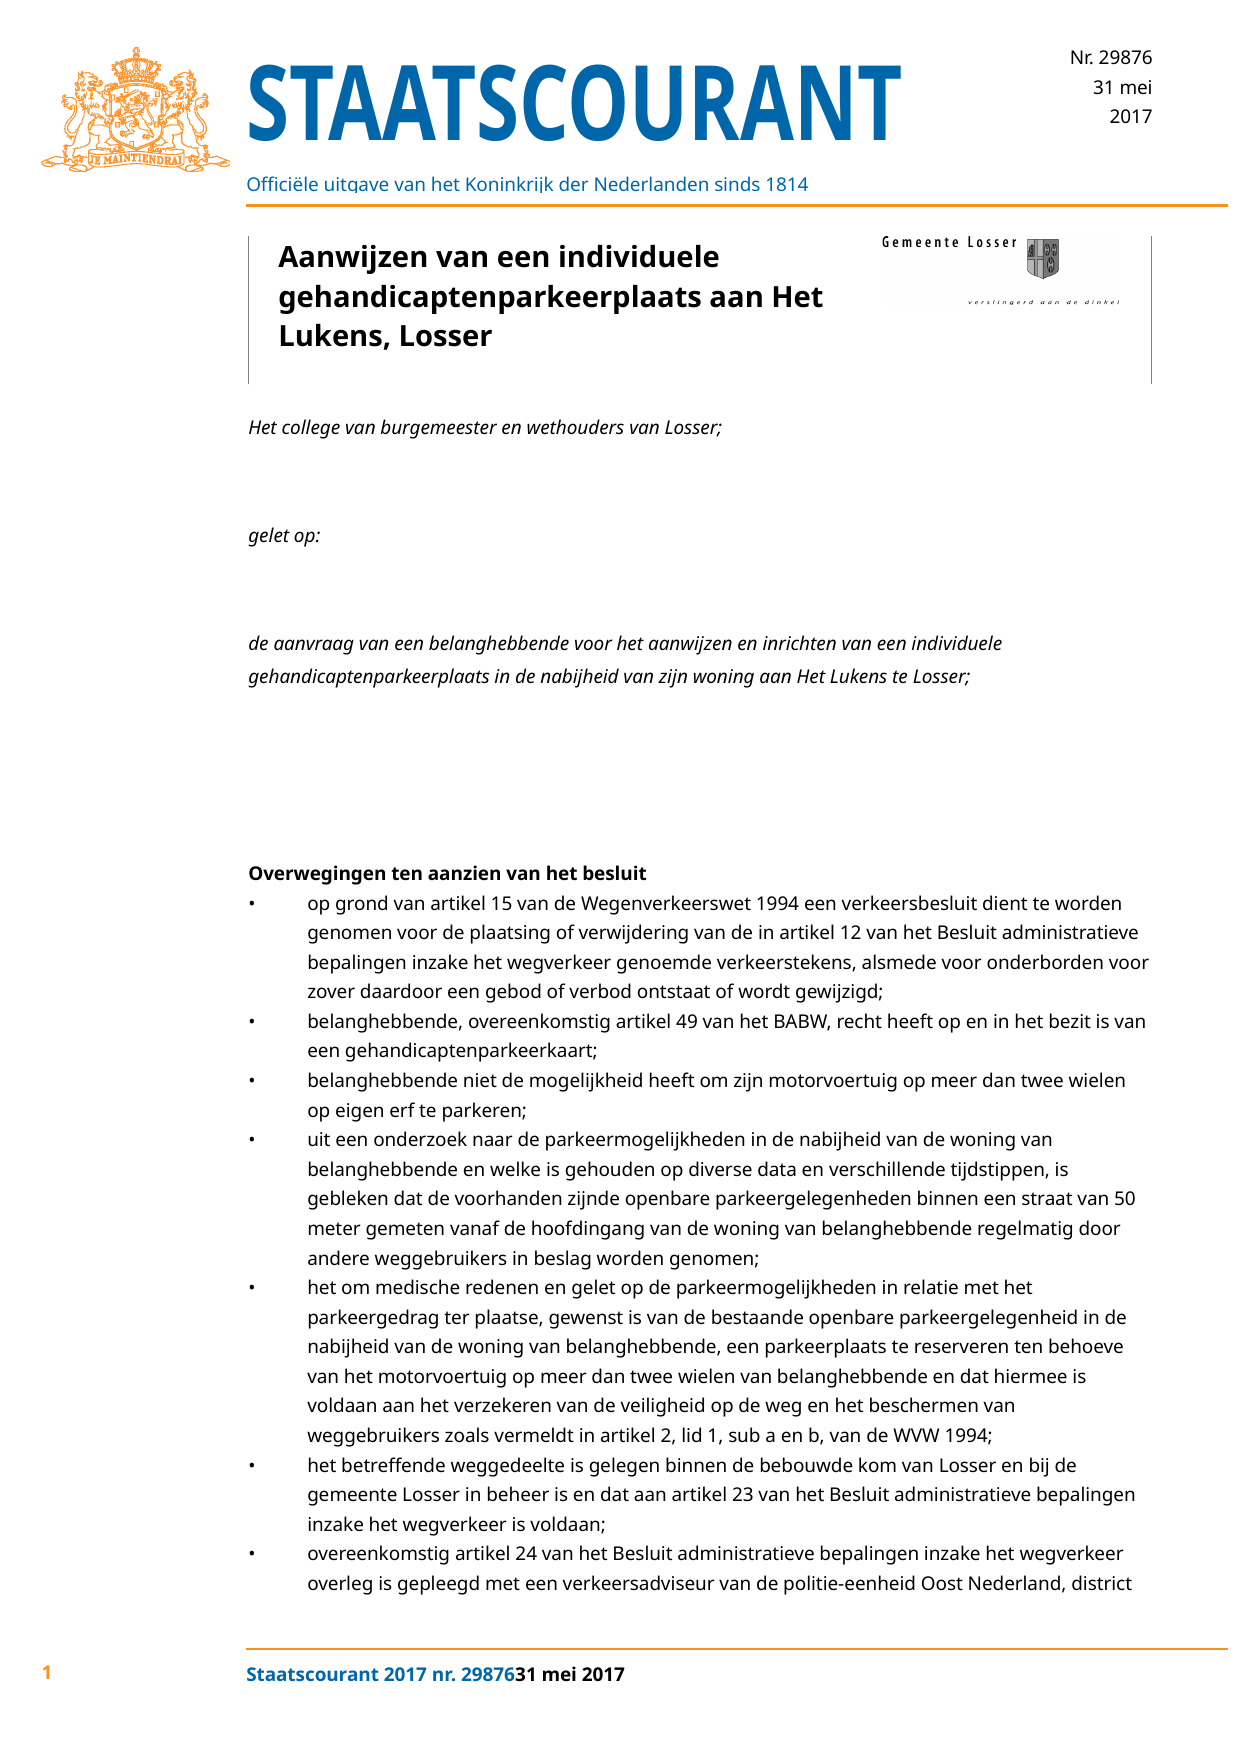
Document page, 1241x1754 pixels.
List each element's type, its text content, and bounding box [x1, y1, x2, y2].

picture [882, 236, 1119, 305]
table_header Aanwijzen van een individuele gehandicaptenparkeerplaats aan Het Lukens, Losser [249, 236, 850, 384]
list uit een onderzoek naar de parkeermogelijkheden in de nabijheid van de woning van belanghebbende en welke is gehouden op diverse data en verschillende tijdstippen, is gebleken dat de voorhanden zijnde openbare parkeergelegenheden binnen een straat van 50 meter gemeten vanaf de hoofdingang van de woning van belanghebbende regelmatig door andere weggebruikers in beslag worden genomen; [248, 1126, 1152, 1271]
picture [41, 47, 231, 172]
list op grond van artikel 15 van de Wegenverkeerswet 1994 een verkeersbesluit dient te worden genomen voor de plaatsing of verwijdering van de in artikel 12 van het Besluit administratieve bepalingen inzake het wegverkeer genoemde verkeerstekens, alsmede voor onderborden voor zover daardoor een gebod of verbod ontstaat of wordt gewijzigd; [248, 890, 1152, 1004]
text gelet op: [248, 522, 1152, 548]
list belanghebbende niet de mogelijkheid heeft om zijn motorvoertuig op meer dan twee wielen op eigen erf te parkeren; [248, 1067, 1152, 1123]
text Het college van burgemeester en wethouders van Losser; [248, 414, 1152, 440]
text Overwegingen ten aanzien van het besluit [248, 860, 1152, 886]
text de aanvraag van een belanghebbende voor het aanwijzen en inrichten van een individuele gehandicaptenparkeerplaats in de nabijheid van zijn woning aan Het Lukens te Losser; [248, 630, 1152, 689]
table_header [850, 236, 1151, 384]
list overeenkomstig artikel 24 van het Besluit administratieve bepalingen inzake het wegverkeer overleg is gepleegd met een verkeersadviseur van de politie-eenheid Oost Nederland, district [248, 1541, 1152, 1596]
list belanghebbende, overeenkomstig artikel 49 van het BABW, recht heeft op en in het bezit is van een gehandicaptenparkeerkaart; [248, 1008, 1152, 1063]
list het om medische redenen en gelet op de parkeermogelijkheden in relatie met het parkeergedrag ter plaatse, gewenst is van de bestaande openbare parkeergelegenheid in de nabijheid van de woning van belanghebbende, een parkeerplaats te reserveren ten behoeve van het motorvoertuig op meer dan twee wielen van belanghebbende en dat hiermee is voldaan aan het verzekeren van de veiligheid op de weg en het beschermen van weggebruikers zoals vermeldt in artikel 2, lid 1, sub a en b, van de WVW 1994; [248, 1274, 1152, 1448]
list het betreffende weggedeelte is gelegen binnen de bebouwde kom van Losser en bij de gemeente Losser in beheer is en dat aan artikel 23 van het Besluit administratieve bepalingen inzake het wegverkeer is voldaan; [248, 1452, 1152, 1537]
